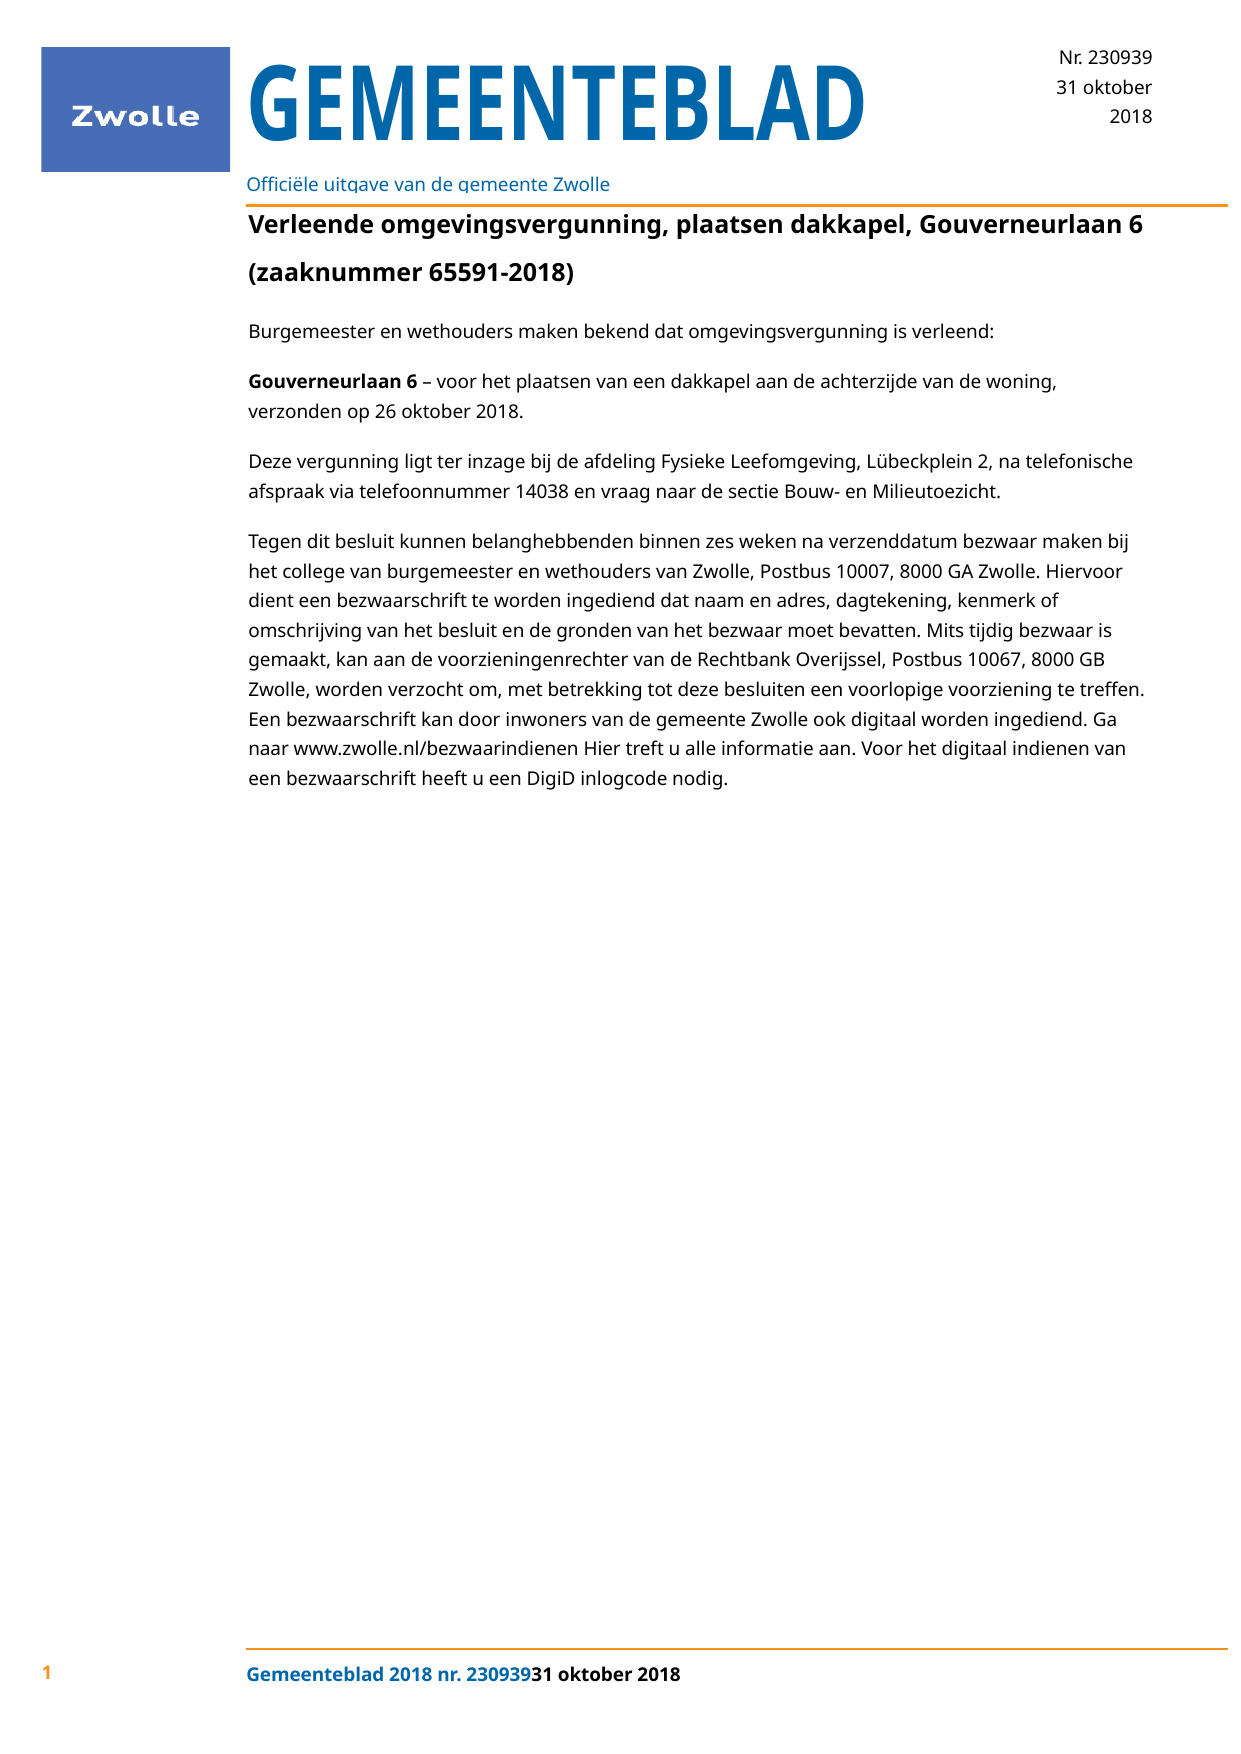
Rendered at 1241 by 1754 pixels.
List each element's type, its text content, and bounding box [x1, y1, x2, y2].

text Burgemeester en wethouders maken bekend dat omgevingsvergunning is verleend: [248, 318, 1152, 344]
text Verleende omgevingsvergunning, plaatsen dakkapel, Gouverneurlaan 6 (zaaknummer 65591-2018) [248, 207, 1152, 288]
text Tegen dit besluit kunnen belanghebbenden binnen zes weken na verzenddatum bezwaar maken bij het college van burgemeester en wethouders van Zwolle, Postbus 10007, 8000 GA Zwolle. Hiervoor dient een bezwaarschrift te worden ingediend dat naam en adres, dagtekening, kenmerk of omschrijving van het besluit en de gronden van het bezwaar moet bevatten. Mits tijdig bezwaar is gemaakt, kan aan de voorzieningenrechter van de Rechtbank Overijssel, Postbus 10067, 8000 GB Zwolle, worden verzocht om, met betrekking tot deze besluiten een voorlopige voorziening te treffen. Een bezwaarschrift kan door inwoners van de gemeente Zwolle ook digitaal worden ingediend. Ga naar www.zwolle.nl/bezwaarindienen Hier treft u alle informatie aan. Voor het digitaal indienen van een bezwaarschrift heeft u een DigiD inlogcode nodig. [248, 528, 1152, 791]
picture [41, 47, 231, 172]
text Gouverneurlaan 6 – voor het plaatsen van een dakkapel aan de achterzijde van de woning, verzonden op 26 oktober 2018. [248, 368, 1152, 424]
text Deze vergunning ligt ter inzage bij de afdeling Fysieke Leefomgeving, Lübeckplein 2, na telefonische afspraak via telefoonnummer 14038 en vraag naar de sectie Bouw- en Milieutoezicht. [248, 448, 1152, 504]
